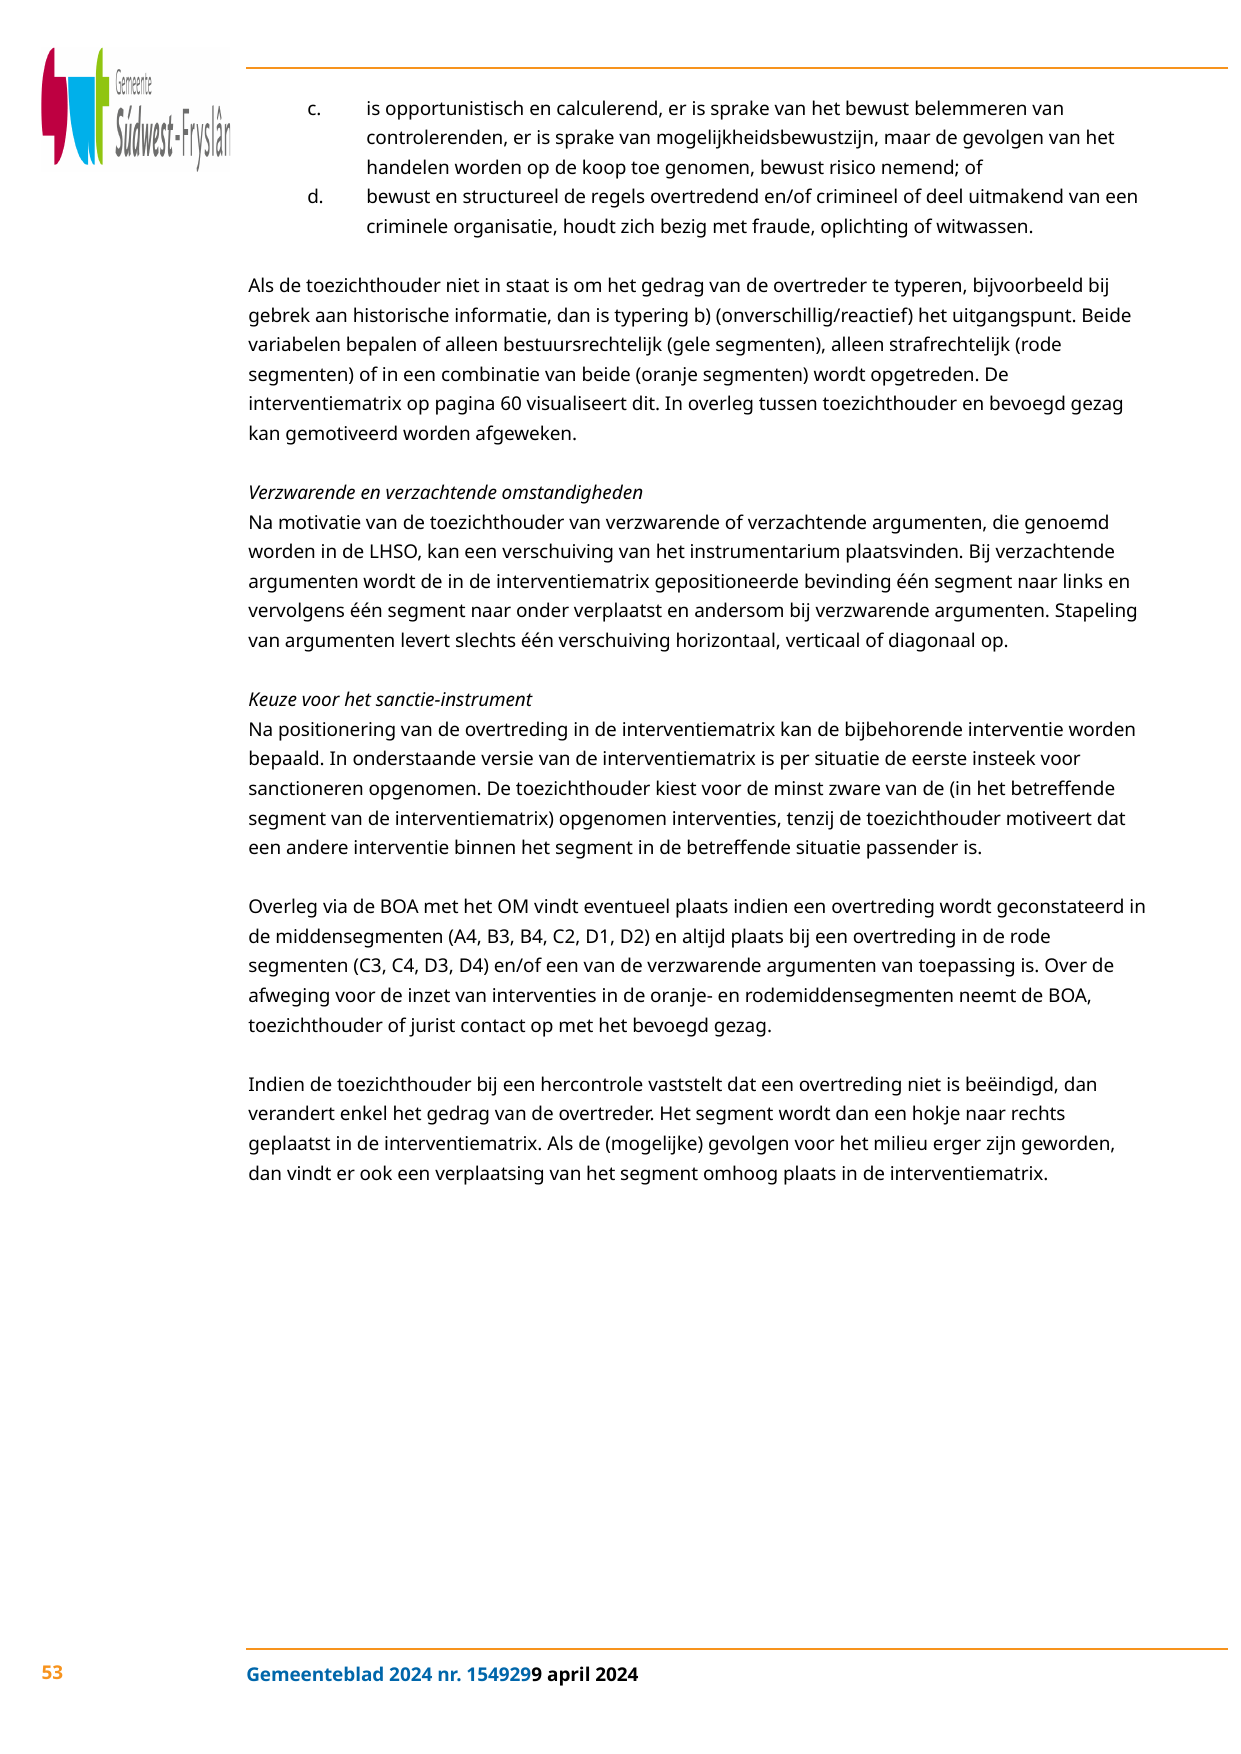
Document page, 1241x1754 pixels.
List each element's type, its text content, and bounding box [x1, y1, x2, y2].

text Keuze voor het sanctie-instrument [248, 686, 1152, 712]
text Verzwarende en verzachtende omstandigheden [248, 479, 1152, 505]
list bewust en structureel de regels overtredend en/of crimineel of deel uitmakend van een criminele organisatie, houdt zich bezig met fraude, oplichting of witwassen. [307, 183, 1152, 239]
text Als de toezichthouder niet in staat is om het gedrag van de overtreder te typeren, bijvoorbeeld bij gebrek aan historische informatie, dan is typering b) (onverschillig/reactief) het uitgangspunt. Beide variabelen bepalen of alleen bestuursrechtelijk (gele segmenten), alleen strafrechtelijk (rode segmenten) of in een combinatie van beide (oranje segmenten) wordt opgetreden. De interventiematrix op pagina 60 visualiseert dit. In overleg tussen toezichthouder en bevoegd gezag kan gemotiveerd worden afgeweken. [248, 272, 1152, 446]
text Indien de toezichthouder bij een hercontrole vaststelt dat een overtreding niet is beëindigd, dan verandert enkel het gedrag van de overtreder. Het segment wordt dan een hokje naar rechts geplaatst in de interventiematrix. Als de (mogelijke) gevolgen voor het milieu erger zijn geworden, dan vindt er ook een verplaatsing van het segment omhoog plaats in de interventiematrix. [248, 1071, 1152, 1186]
text Na motivatie van de toezichthouder van verzwarende of verzachtende argumenten, die genoemd worden in de LHSO, kan een verschuiving van het instrumentarium plaatsvinden. Bij verzachtende argumenten wordt de in de interventiematrix gepositioneerde bevinding één segment naar links en vervolgens één segment naar onder verplaatst en andersom bij verzwarende argumenten. Stapeling van argumenten levert slechts één verschuiving horizontaal, verticaal of diagonaal op. [248, 509, 1152, 653]
list is opportunistisch en calculerend, er is sprake van het bewust belemmeren van controlerenden, er is sprake van mogelijkheidsbewustzijn, maar de gevolgen van het handelen worden op de koop toe genomen, bewust risico nemend; of [307, 95, 1152, 180]
text Na positionering van de overtreding in de interventiematrix kan de bijbehorende interventie worden bepaald. In onderstaande versie van de interventiematrix is per situatie de eerste insteek voor sanctioneren opgenomen. De toezichthouder kiest voor de minst zware van de (in het betreffende segment van de interventiematrix) opgenomen interventies, tenzij de toezichthouder motiveert dat een andere interventie binnen het segment in de betreffende situatie passender is. [248, 716, 1152, 860]
picture [41, 47, 231, 172]
text Overleg via de BOA met het OM vindt eventueel plaats indien een overtreding wordt geconstateerd in de middensegmenten (A4, B3, B4, C2, D1, D2) en altijd plaats bij een overtreding in de rode segmenten (C3, C4, D3, D4) en/of een van de verzwarende argumenten van toepassing is. Over de afweging voor de inzet van interventies in de oranje- en rodemiddensegmenten neemt de BOA, toezichthouder of jurist contact op met het bevoegd gezag. [248, 893, 1152, 1038]
